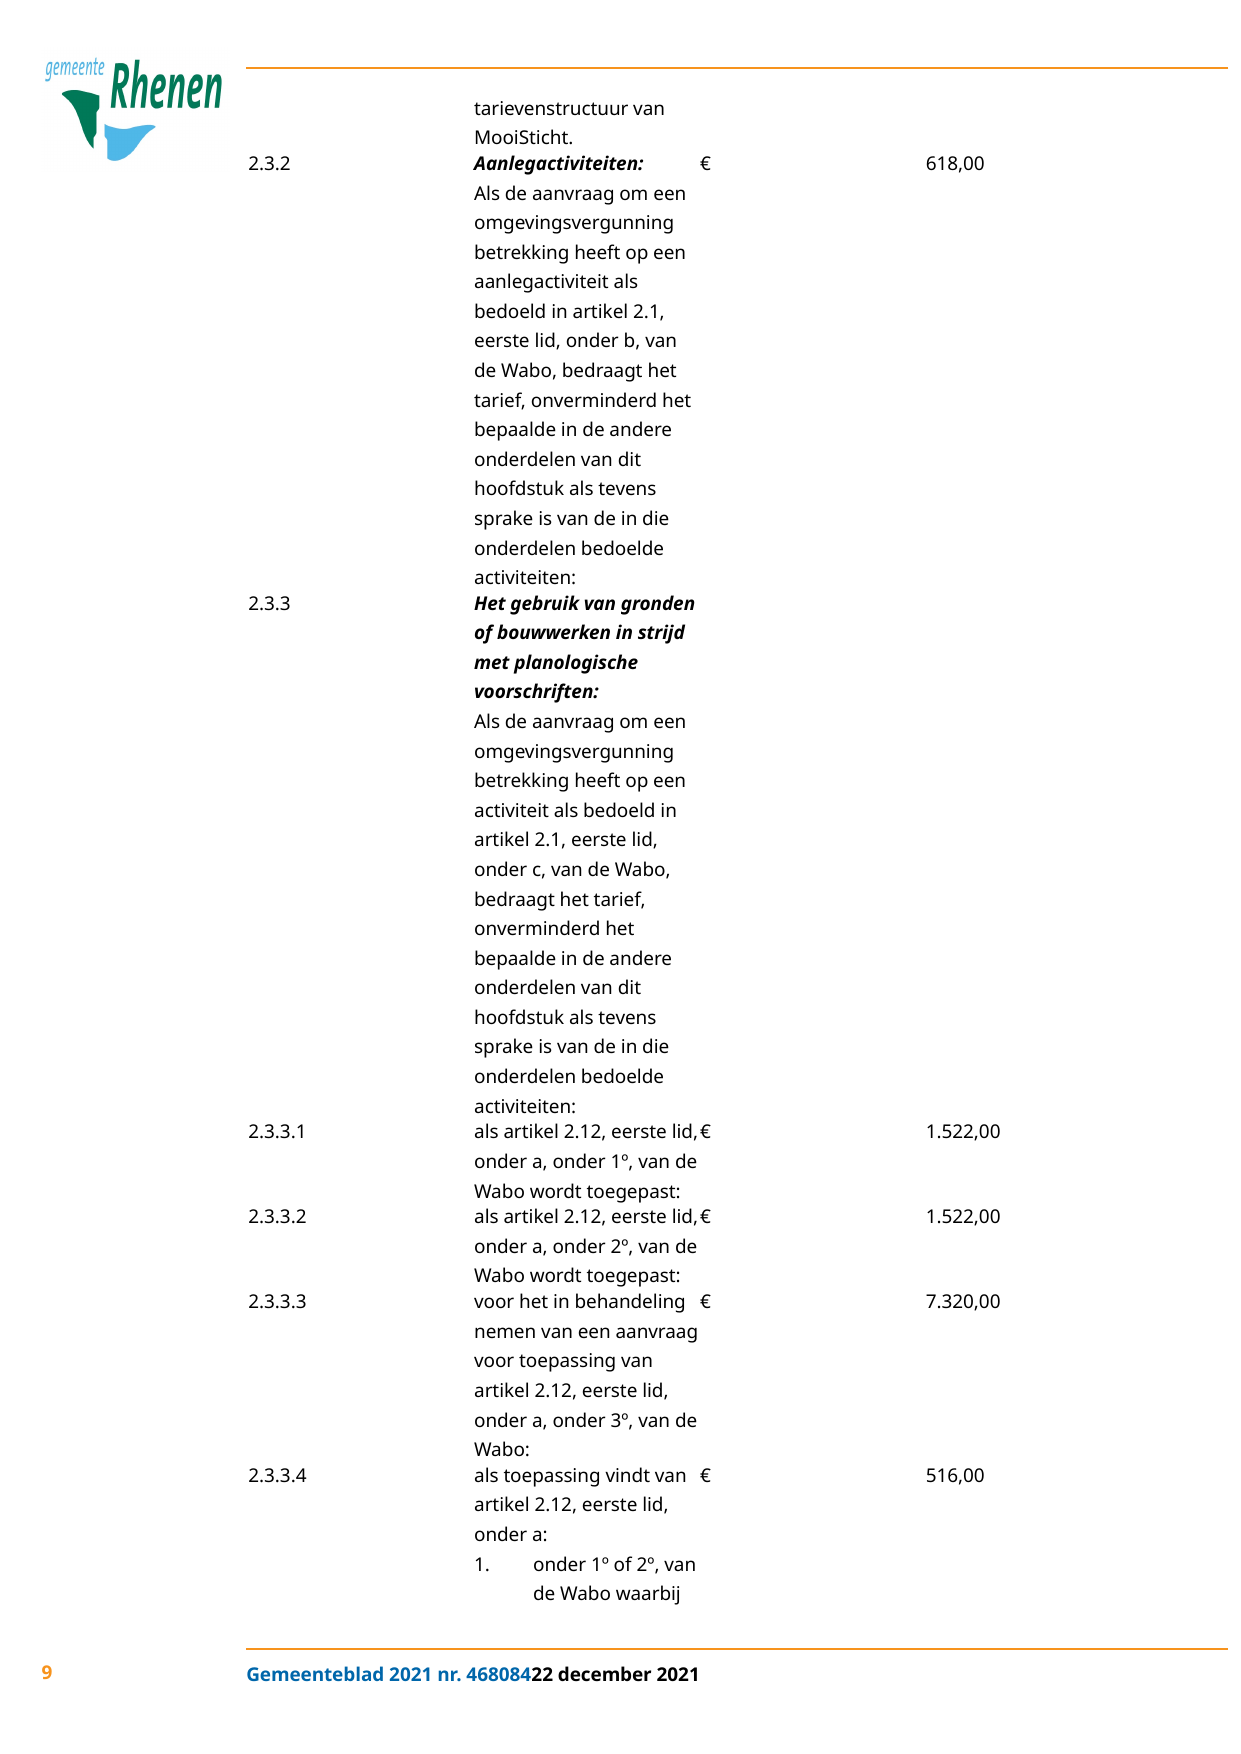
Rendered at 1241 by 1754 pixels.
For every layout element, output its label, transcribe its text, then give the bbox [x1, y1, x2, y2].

table_cell als artikel 2.12, eerste lid, onder a, onder 2º, van de Wabo wordt toegepast: [474, 1204, 700, 1288]
table_cell 7.320,00 [926, 1289, 1152, 1462]
table_cell 1.522,00 [926, 1204, 1152, 1288]
table_cell 1.522,00 [926, 1119, 1152, 1203]
table_cell 618,00 [926, 150, 1152, 590]
table_cell € [700, 1462, 926, 1606]
picture [41, 47, 231, 172]
table_cell [926, 95, 1152, 150]
table_cell 2.3.3.4 [248, 1462, 474, 1606]
table_cell als toepassing vindt van artikel 2.12, eerste lid, onder a: onder 1º of 2º, van de Wabo waarbij [474, 1462, 700, 1606]
table_cell als artikel 2.12, eerste lid, onder a, onder 1º, van de Wabo wordt toegepast: [474, 1119, 700, 1203]
table_cell Het gebruik van gronden of bouwwerken in strijd met planologische voorschriften: Als de aanvraag om een omgevingsvergunning betrekking heeft op een activiteit als bedoeld in artikel 2.1, eerste lid, onder c, van de Wabo, bedraagt het tarief, onverminderd het bepaalde in de andere onderdelen van dit hoofdstuk als tevens sprake is van de in die onderdelen bedoelde activiteiten: [474, 590, 700, 1119]
table_cell [926, 590, 1152, 1119]
table_cell Aanlegactiviteiten: Als de aanvraag om een omgevingsvergunning betrekking heeft op een aanlegactiviteit als bedoeld in artikel 2.1, eerste lid, onder b, van de Wabo, bedraagt het tarief, onverminderd het bepaalde in de andere onderdelen van dit hoofdstuk als tevens sprake is van de in die onderdelen bedoelde activiteiten: [474, 150, 700, 590]
table_cell 2.3.3.1 [248, 1119, 474, 1203]
table_cell € [700, 150, 926, 590]
table_cell 516,00 [926, 1462, 1152, 1606]
table_cell voor het in behandeling nemen van een aanvraag voor toepassing van artikel 2.12, eerste lid, onder a, onder 3º, van de Wabo: [474, 1289, 700, 1462]
table_cell [700, 590, 926, 1119]
table_cell € [700, 1119, 926, 1203]
table_cell 2.3.3.2 [248, 1204, 474, 1288]
table_cell € [700, 1204, 926, 1288]
table_cell 2.3.2 [248, 150, 474, 590]
table_cell € [700, 1289, 926, 1462]
table_cell 2.3.3 [248, 590, 474, 1119]
table_cell [700, 95, 926, 150]
table_cell [248, 95, 474, 150]
table_cell 2.3.3.3 [248, 1289, 474, 1462]
table_cell tarievenstructuur van MooiSticht. [474, 95, 700, 150]
